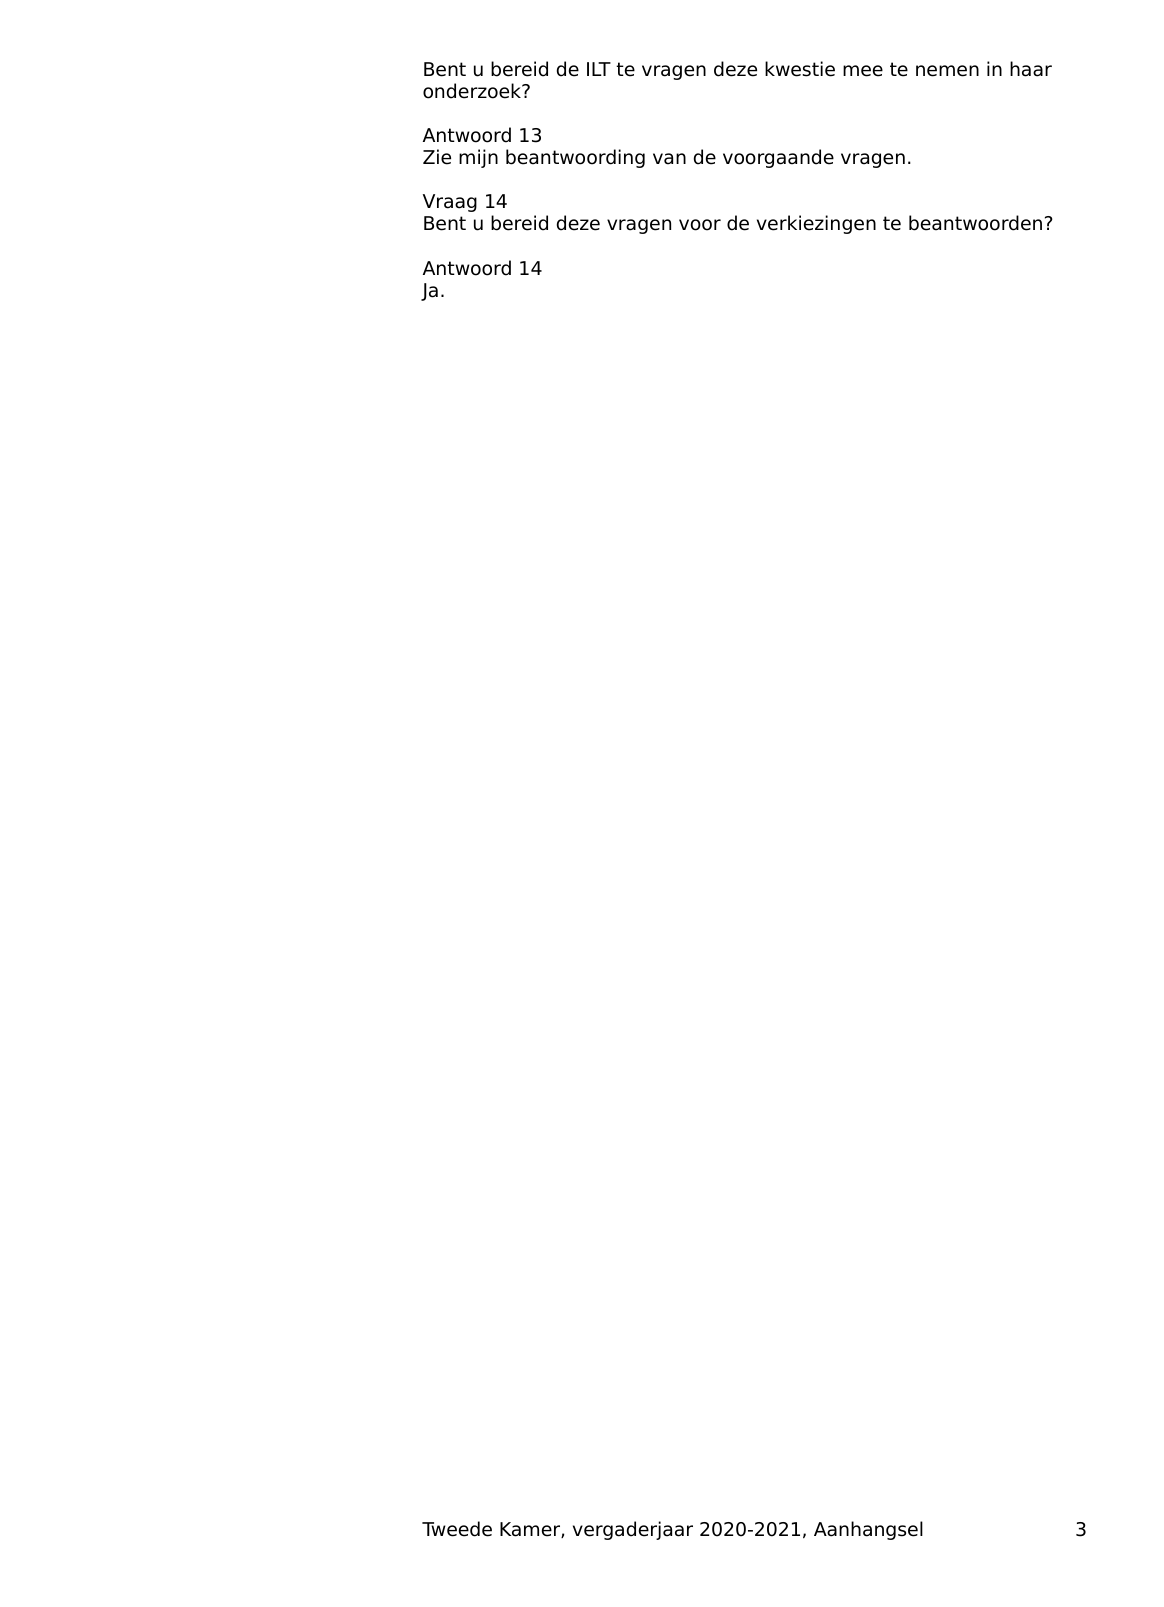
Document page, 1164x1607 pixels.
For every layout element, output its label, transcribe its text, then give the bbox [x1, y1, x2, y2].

text Zie mijn beantwoording van de voorgaande vragen. [422, 147, 1087, 169]
text Bent u bereid de ILT te vragen deze kwestie mee te nemen in haar onderzoek? [422, 59, 1087, 103]
text Antwoord 13 [422, 125, 1087, 147]
text Antwoord 14 [422, 257, 1087, 279]
text Bent u bereid deze vragen voor de verkiezingen te beantwoorden? [422, 213, 1087, 235]
text Ja. [422, 279, 1087, 301]
text Vraag 14 [422, 191, 1087, 213]
